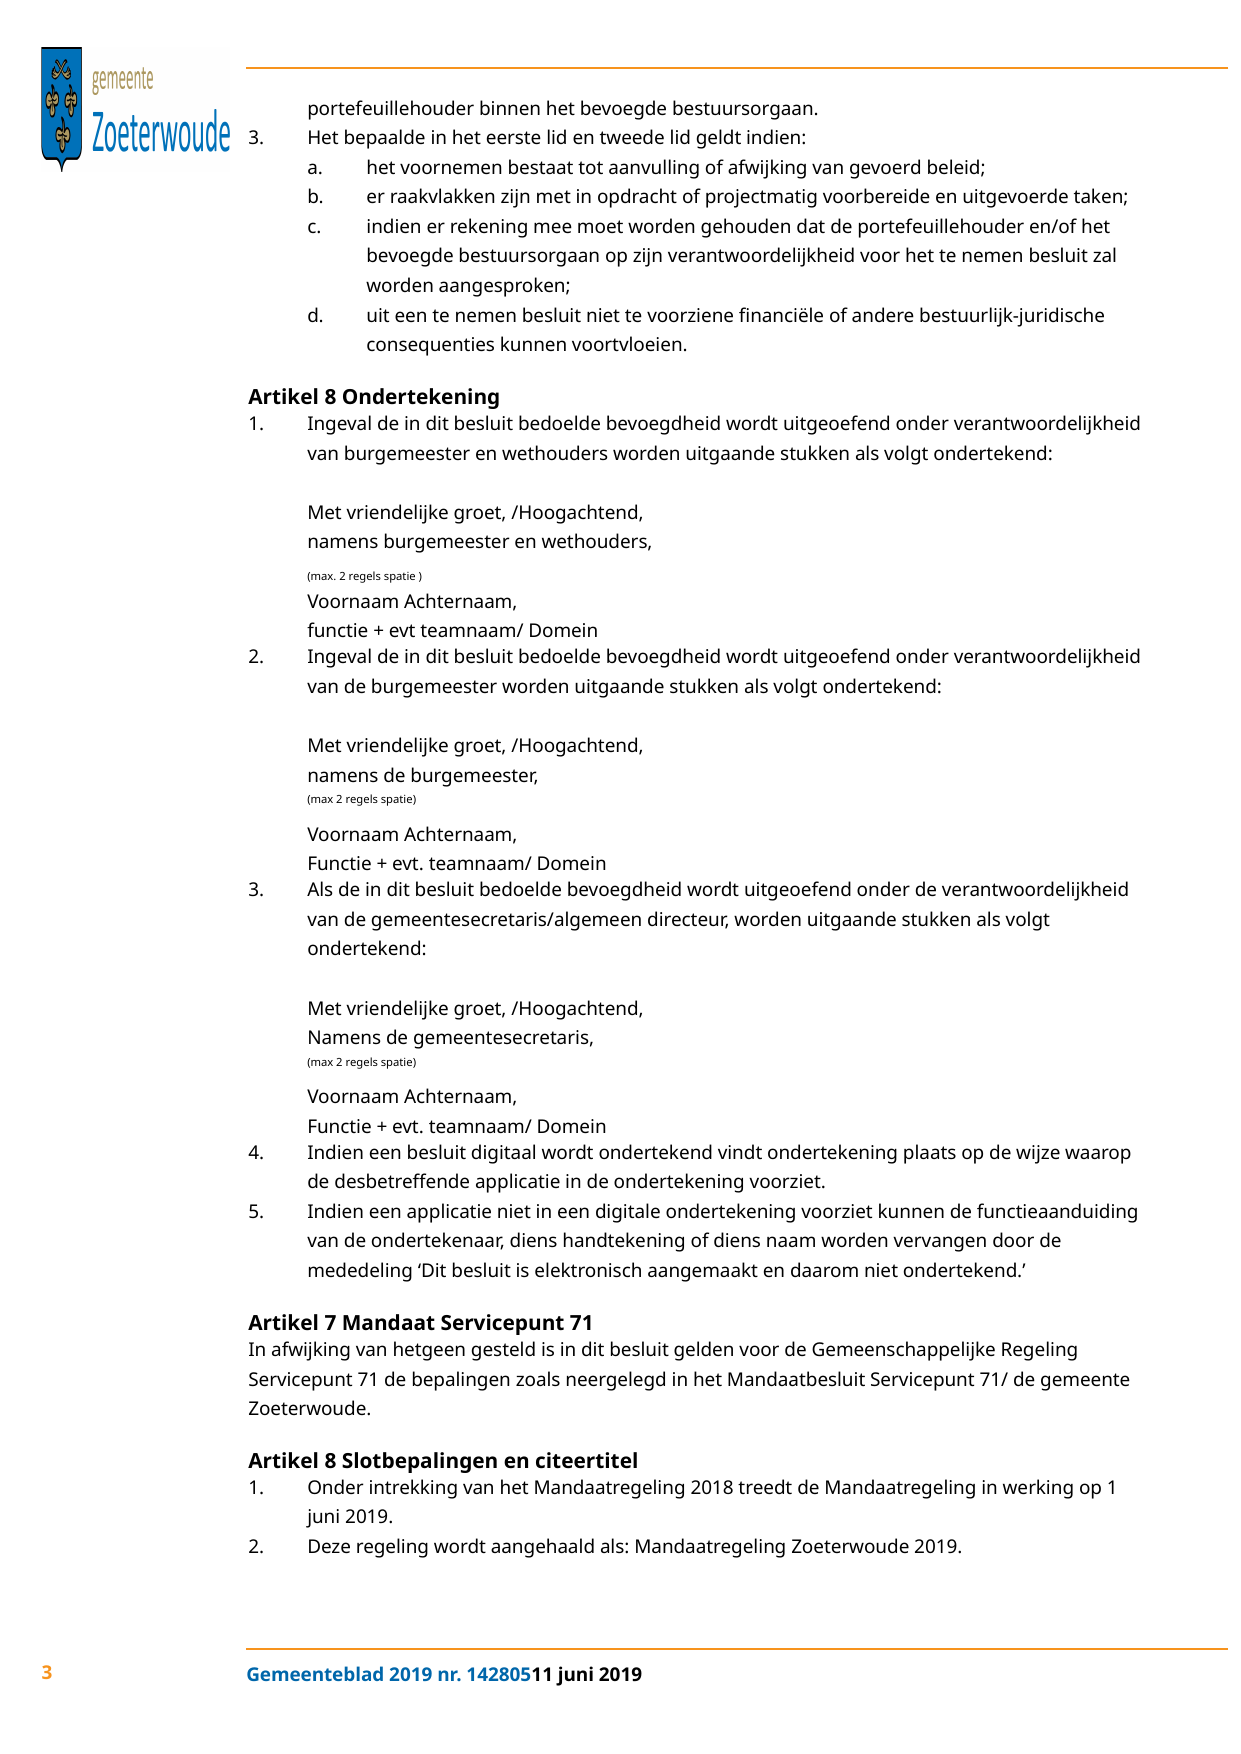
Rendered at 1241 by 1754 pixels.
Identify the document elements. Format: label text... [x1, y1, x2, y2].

text Artikel 8 Ondertekening [248, 382, 1152, 410]
text In afwijking van hetgeen gesteld is in dit besluit gelden voor de Gemeenschappelijke Regeling Servicepunt 71 de bepalingen zoals neergelegd in het Mandaatbesluit Servicepunt 71/ de gemeente Zoeterwoude. [248, 1336, 1152, 1421]
list Ingeval de in dit besluit bedoelde bevoegdheid wordt uitgeoefend onder verantwoordelijkheid van burgemeester en wethouders worden uitgaande stukken als volgt ondertekend: [248, 410, 1152, 466]
list Onder intrekking van het Mandaatregeling 2018 treedt de Mandaatregeling in werking op 1 juni 2019. [248, 1474, 1152, 1529]
list Het bepaalde in het eerste lid en tweede lid geldt indien: [248, 124, 1152, 150]
table_header Met vriendelijke groet, /Hoogachtend, namens burgemeester en wethouders, (max. 2 regels spatie ) Voornaam Achternaam, functie + evt teamnaam/ Domein [307, 499, 1211, 643]
list Als de in dit besluit bedoelde bevoegdheid wordt uitgeoefend onder de verantwoordelijkheid van de gemeentesecretaris/algemeen directeur, worden uitgaande stukken als volgt ondertekend: [248, 876, 1152, 961]
picture [41, 47, 231, 172]
list uit een te nemen besluit niet te voorziene financiële of andere bestuurlijk-juridische consequenties kunnen voortvloeien. [307, 302, 1152, 357]
list Deze regeling wordt aangehaald als: Mandaatregeling Zoeterwoude 2019. [248, 1533, 1152, 1559]
list het voornemen bestaat tot aanvulling of afwijking van gevoerd beleid; [307, 154, 1152, 180]
list Indien een besluit digitaal wordt ondertekend vindt ondertekening plaats op de wijze waarop de desbetreffende applicatie in de ondertekening voorziet. [248, 1139, 1152, 1194]
table_header Met vriendelijke groet, /Hoogachtend, Namens de gemeentesecretaris, (max 2 regels spatie) Voornaam Achternaam, Functie + evt. teamnaam/ Domein [307, 995, 1211, 1139]
list Indien een applicatie niet in een digitale ondertekening voorziet kunnen de functieaanduiding van de ondertekenaar, diens handtekening of diens naam worden vervangen door de mededeling ‘Dit besluit is elektronisch aangemaakt en daarom niet ondertekend.’ [248, 1198, 1152, 1283]
list Ingeval de in dit besluit bedoelde bevoegdheid wordt uitgeoefend onder verantwoordelijkheid van de burgemeester worden uitgaande stukken als volgt ondertekend: [248, 643, 1152, 699]
text Artikel 8 Slotbepalingen en citeertitel [248, 1446, 1152, 1474]
list indien er rekening mee moet worden gehouden dat de portefeuillehouder en/of het bevoegde bestuursorgaan op zijn verantwoordelijkheid voor het te nemen besluit zal worden aangesproken; [307, 213, 1152, 298]
list portefeuillehouder binnen het bevoegde bestuursorgaan. [248, 95, 1152, 121]
list er raakvlakken zijn met in opdracht of projectmatig voorbereide en uitgevoerde taken; [307, 183, 1152, 209]
table_header Met vriendelijke groet, /Hoogachtend, namens de burgemeester, (max 2 regels spatie) Voornaam Achternaam, Functie + evt. teamnaam/ Domein [307, 732, 1211, 876]
text Artikel 7 Mandaat Servicepunt 71 [248, 1308, 1152, 1336]
